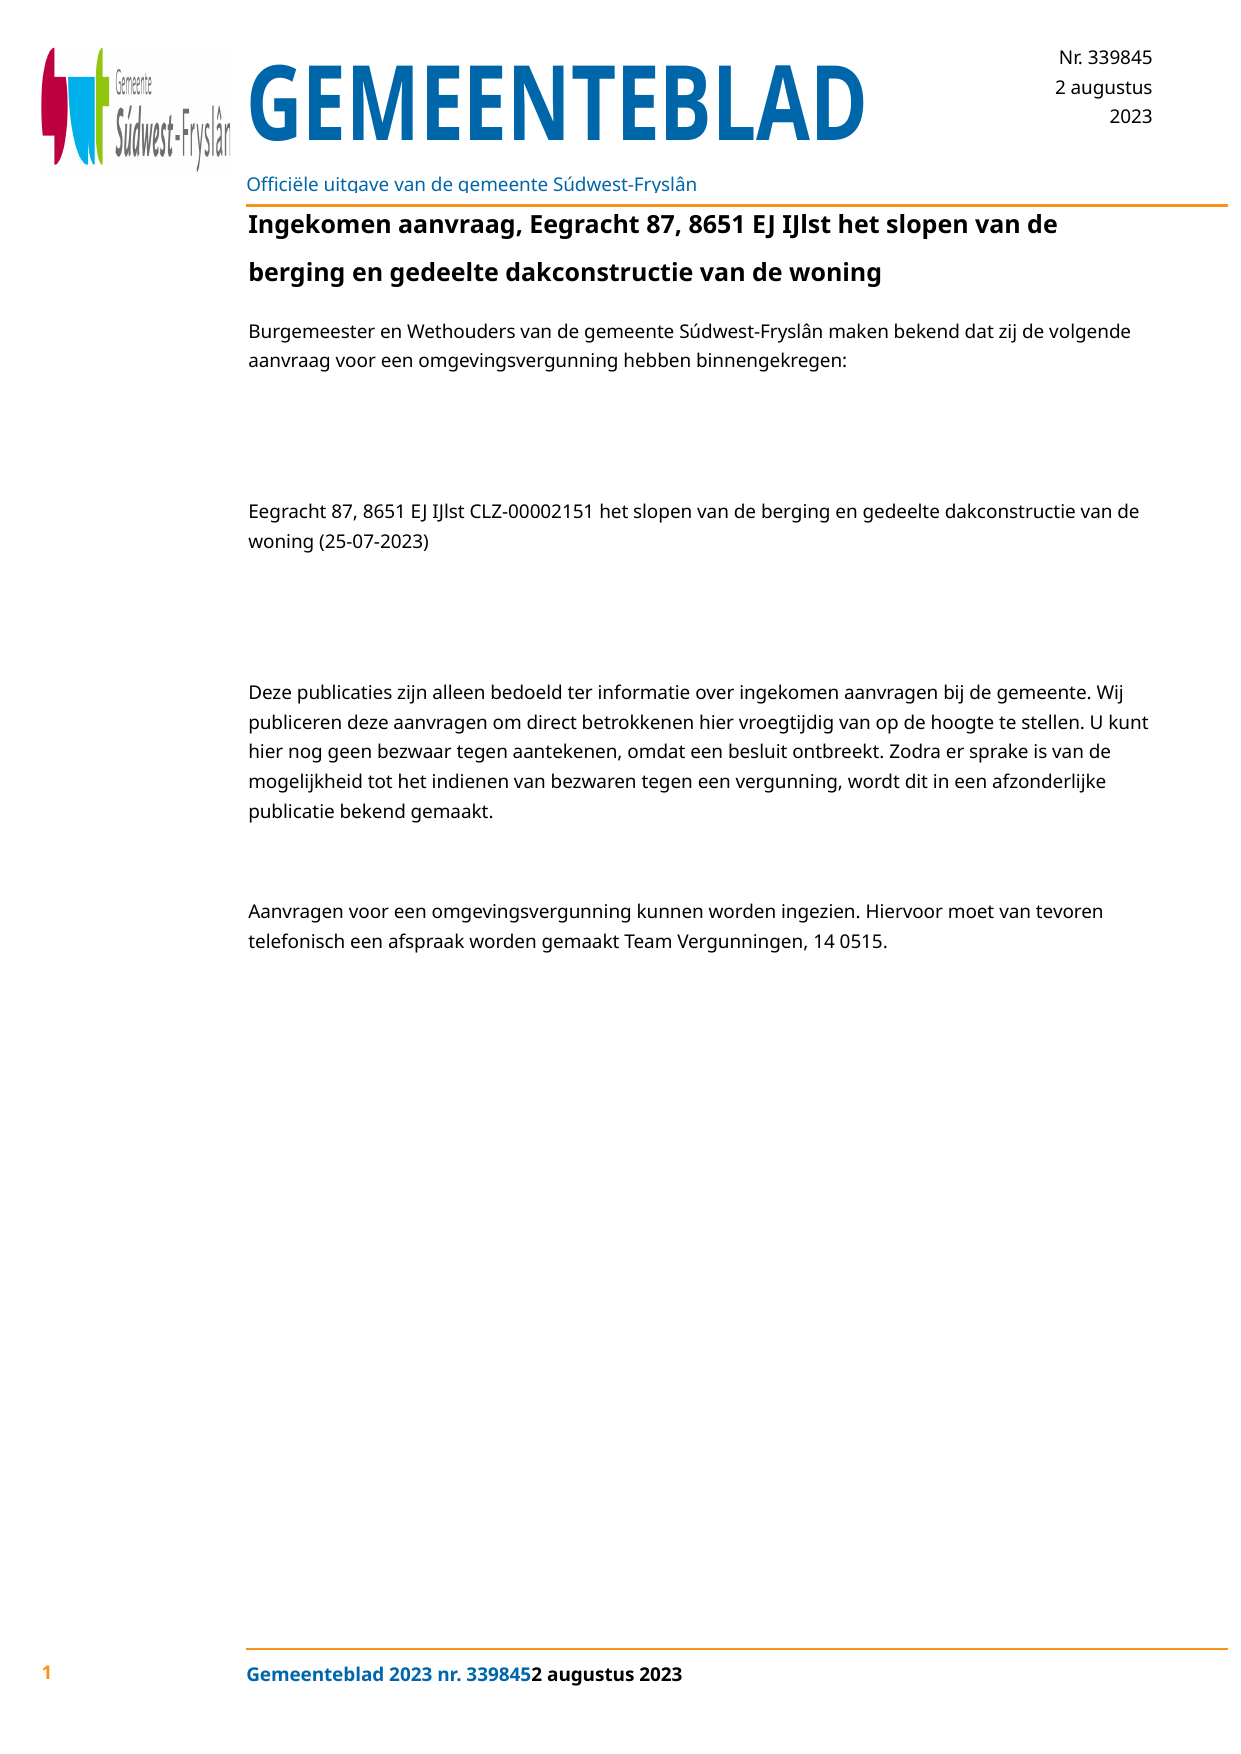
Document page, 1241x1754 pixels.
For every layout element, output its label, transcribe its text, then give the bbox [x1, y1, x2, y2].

text Aanvragen voor een omgevingsvergunning kunnen worden ingezien. Hiervoor moet van tevoren telefonisch een afspraak worden gemaakt Team Vergunningen, 14 0515. [248, 899, 1152, 954]
text Eegracht 87, 8651 EJ IJlst CLZ-00002151 het slopen van de berging en gedeelte dakconstructie van de woning (25-07-2023) [248, 499, 1152, 554]
text Burgemeester en Wethouders van de gemeente Súdwest-Fryslân maken bekend dat zij de volgende aanvraag voor een omgevingsvergunning hebben binnengekregen: [248, 318, 1152, 373]
text Ingekomen aanvraag, Eegracht 87, 8651 EJ IJlst het slopen van de berging en gedeelte dakconstructie van de woning [248, 207, 1152, 288]
picture [41, 47, 231, 172]
text Deze publicaties zijn alleen bedoeld ter informatie over ingekomen aanvragen bij de gemeente. Wij publiceren deze aanvragen om direct betrokkenen hier vroegtijdig van op de hoogte te stellen. U kunt hier nog geen bezwaar tegen aantekenen, omdat een besluit ontbreekt. Zodra er sprake is van de mogelijkheid tot het indienen van bezwaren tegen een vergunning, wordt dit in een afzonderlijke publicatie bekend gemaakt. [248, 679, 1152, 824]
